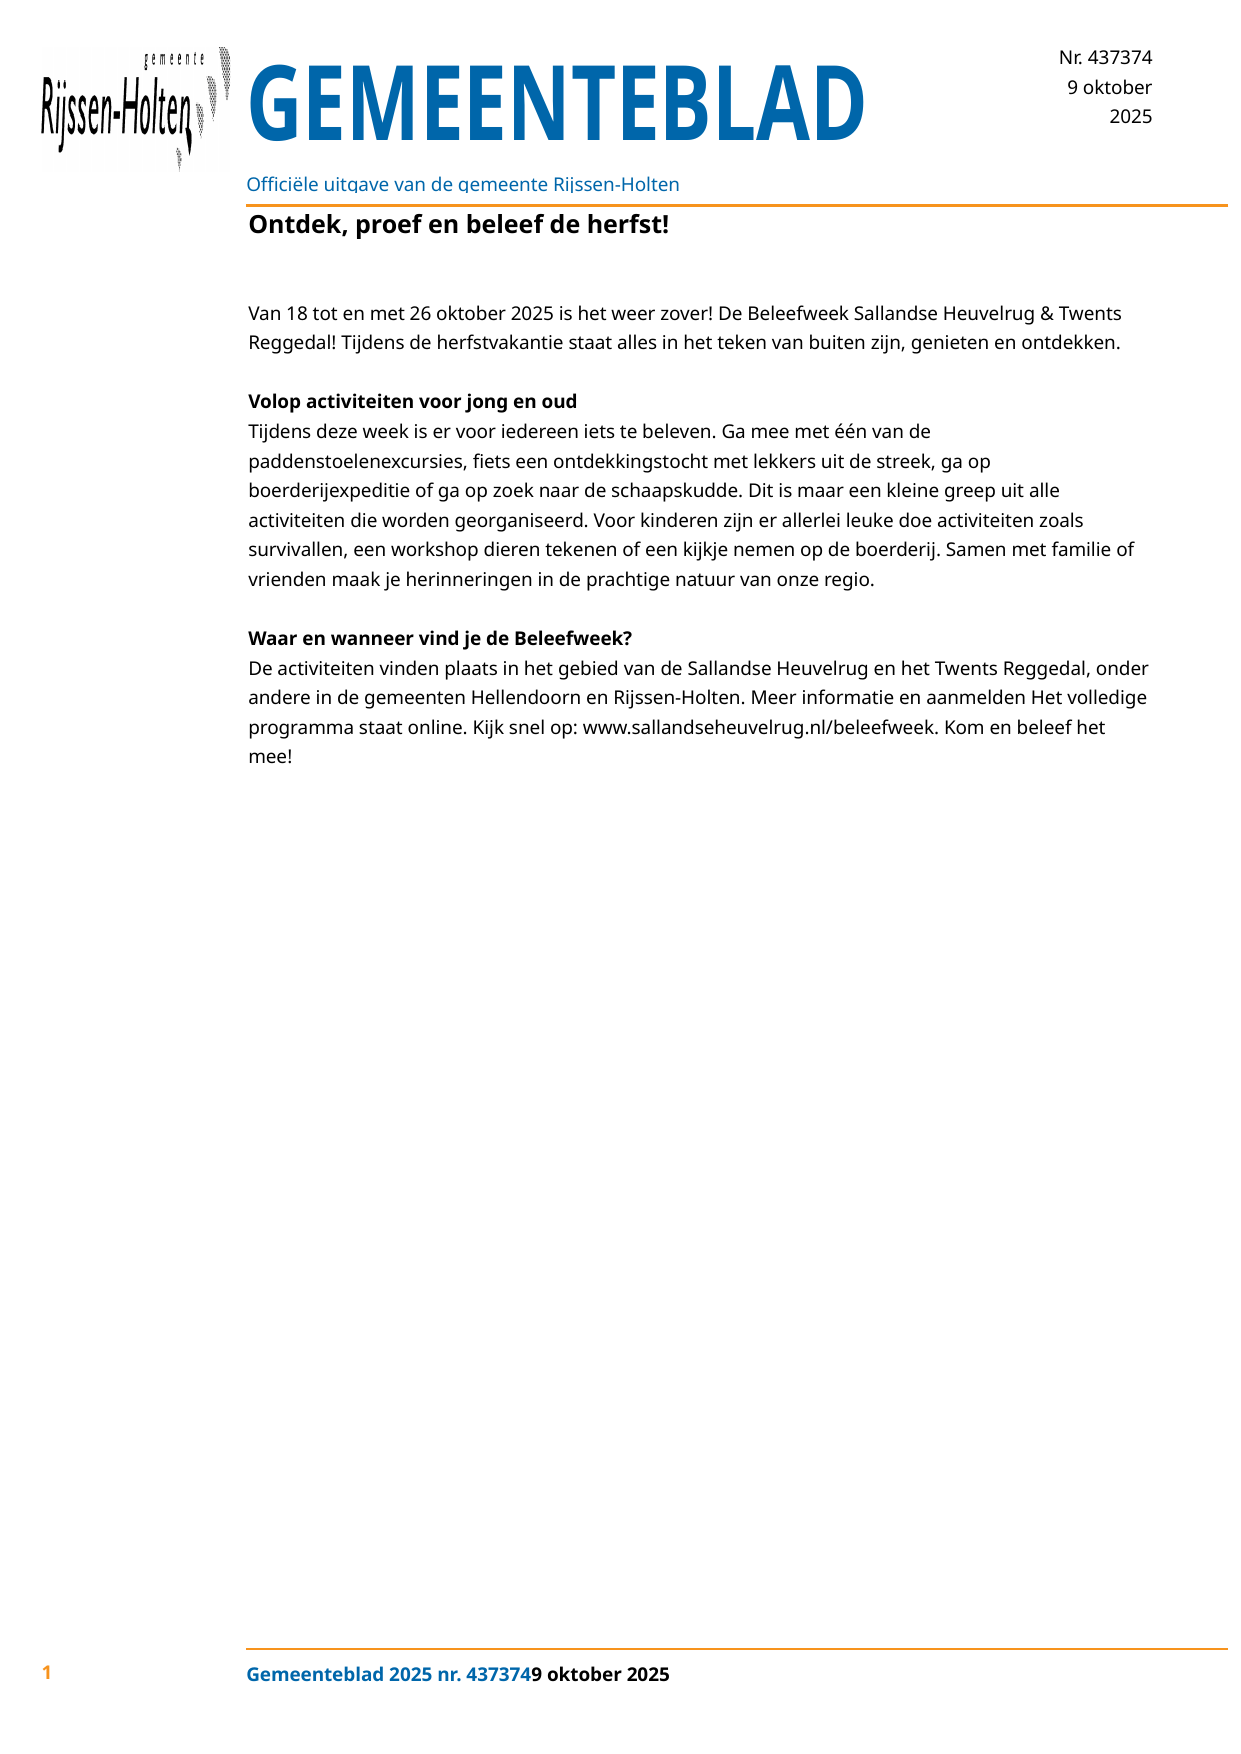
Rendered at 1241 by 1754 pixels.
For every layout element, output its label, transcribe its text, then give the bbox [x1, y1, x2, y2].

text Ontdek, proef en beleef de herfst! [248, 207, 1152, 241]
text De activiteiten vinden plaats in het gebied van de Sallandse Heuvelrug en het Twents Reggedal, onder andere in de gemeenten Hellendoorn en Rijssen-Holten. Meer informatie en aanmelden Het volledige programma staat online. Kijk snel op: www.sallandseheuvelrug.nl/beleefweek. Kom en beleef het mee! [248, 655, 1152, 769]
text Tijdens deze week is er voor iedereen iets te beleven. Ga mee met één van de paddenstoelenexcursies, fiets een ontdekkingstocht met lekkers uit de streek, ga op boerderijexpeditie of ga op zoek naar de schaapskudde. Dit is maar een kleine greep uit alle activiteiten die worden georganiseerd. Voor kinderen zijn er allerlei leuke doe activiteiten zoals survivallen, een workshop dieren tekenen of een kijkje nemen op de boerderij. Samen met familie of vrienden maak je herinneringen in de prachtige natuur van onze regio. [248, 418, 1152, 592]
text Van 18 tot en met 26 oktober 2025 is het weer zover! De Beleefweek Sallandse Heuvelrug & Twents Reggedal! Tijdens de herfstvakantie staat alles in het teken van buiten zijn, genieten en ontdekken. [248, 300, 1152, 355]
text Waar en wanneer vind je de Beleefweek? [248, 625, 1152, 651]
picture [41, 47, 231, 172]
text Volop activiteiten voor jong en oud [248, 389, 1152, 414]
